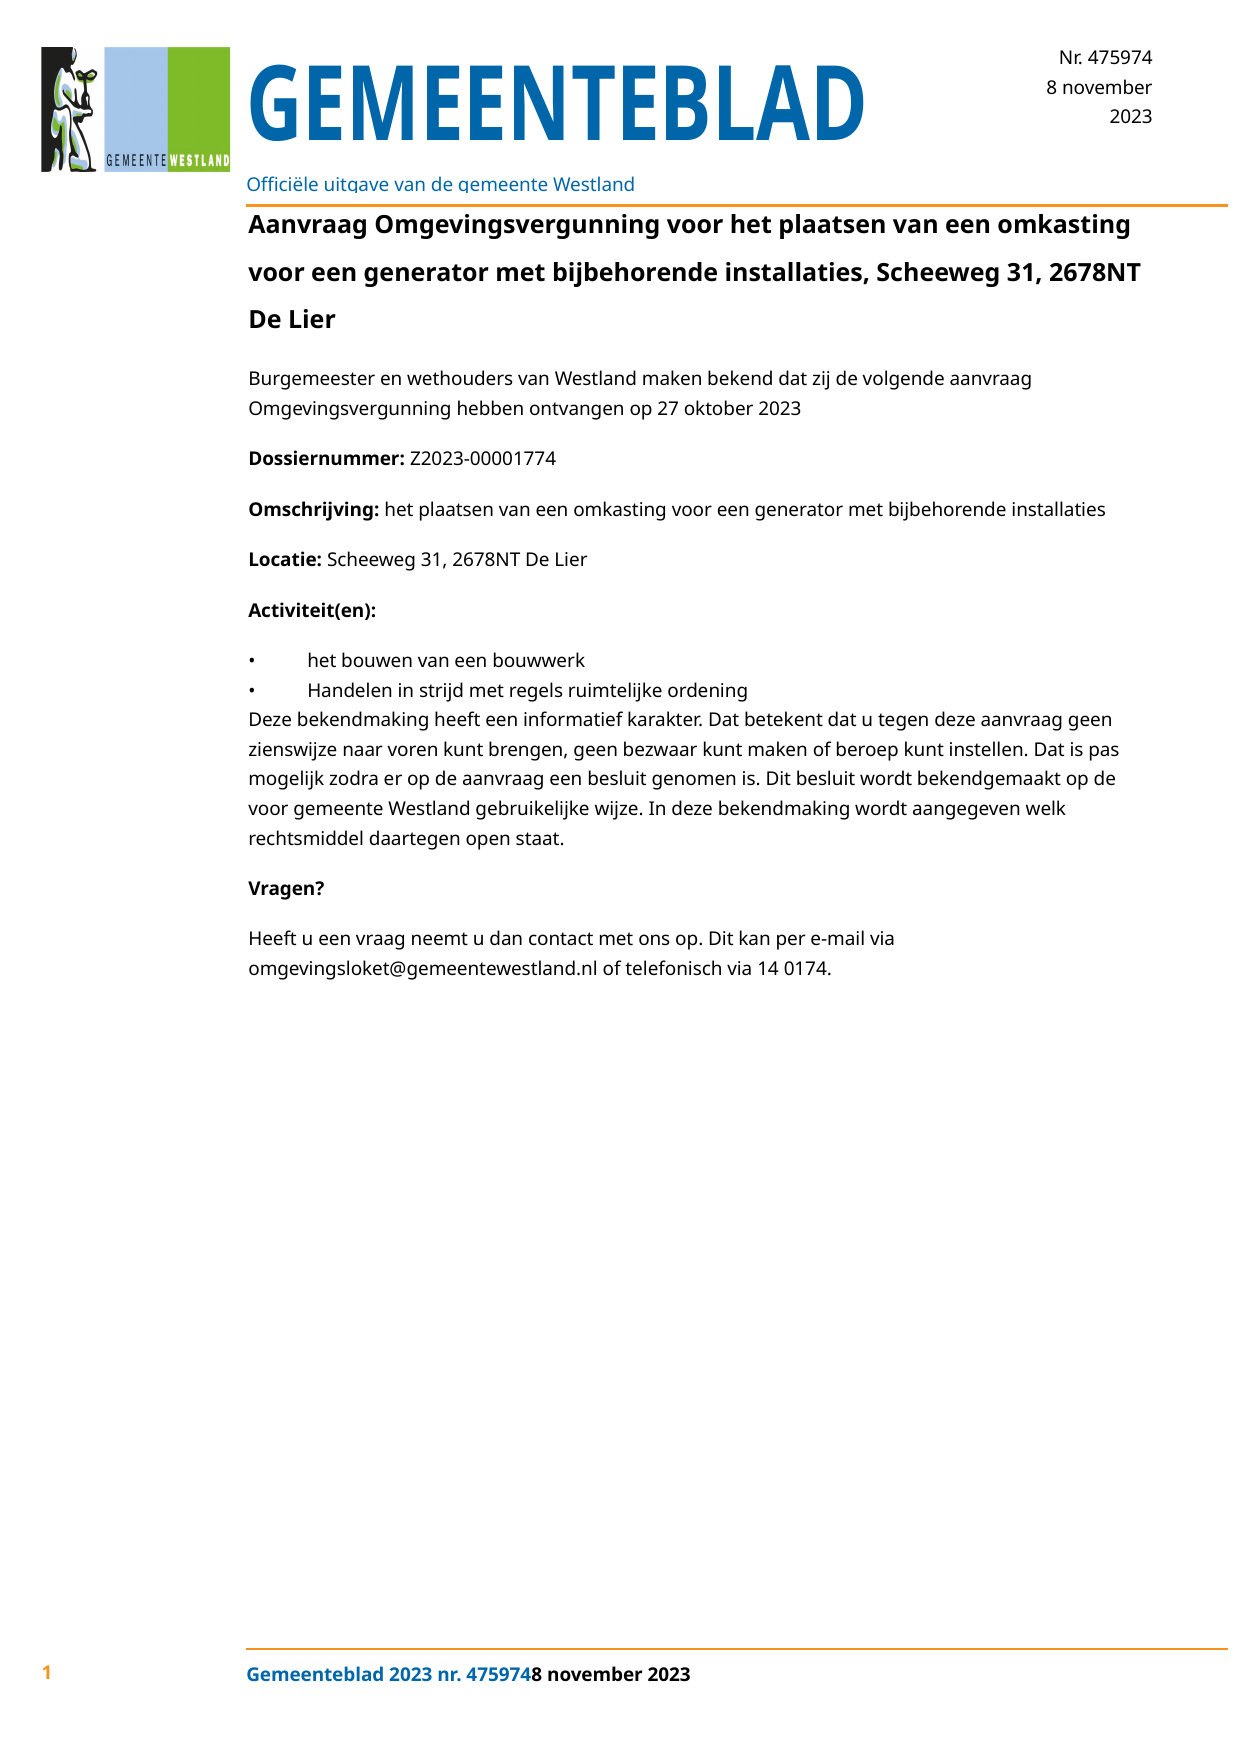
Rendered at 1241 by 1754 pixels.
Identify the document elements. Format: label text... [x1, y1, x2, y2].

picture [41, 47, 231, 172]
text Locatie: Scheeweg 31, 2678NT De Lier [248, 546, 1152, 572]
text Burgemeester en wethouders van Westland maken bekend dat zij de volgende aanvraag Omgevingsvergunning hebben ontvangen op 27 oktober 2023 [248, 366, 1152, 421]
text Deze bekendmaking heeft een informatief karakter. Dat betekent dat u tegen deze aanvraag geen zienswijze naar voren kunt brengen, geen bezwaar kunt maken of beroep kunt instellen. Dat is pas mogelijk zodra er op de aanvraag een besluit genomen is. Dit besluit wordt bekendgemaakt op de voor gemeente Westland gebruikelijke wijze. In deze bekendmaking wordt aangegeven welk rechtsmiddel daartegen open staat. [248, 706, 1152, 850]
list Handelen in strijd met regels ruimtelijke ordening [248, 677, 1152, 702]
text Aanvraag Omgevingsvergunning voor het plaatsen van een omkasting voor een generator met bijbehorende installaties, Scheeweg 31, 2678NT De Lier [248, 207, 1152, 336]
text Omschrijving: het plaatsen van een omkasting voor een generator met bijbehorende installaties [248, 496, 1152, 522]
text Vragen? [248, 875, 1152, 901]
text Dossiernummer: Z2023-00001774 [248, 446, 1152, 471]
text Activiteit(en): [248, 597, 1152, 622]
text Heeft u een vraag neemt u dan contact met ons op. Dit kan per e-mail via omgevingsloket@gemeentewestland.nl of telefonisch via 14 0174. [248, 926, 1152, 981]
list het bouwen van een bouwwerk [248, 647, 1152, 673]
